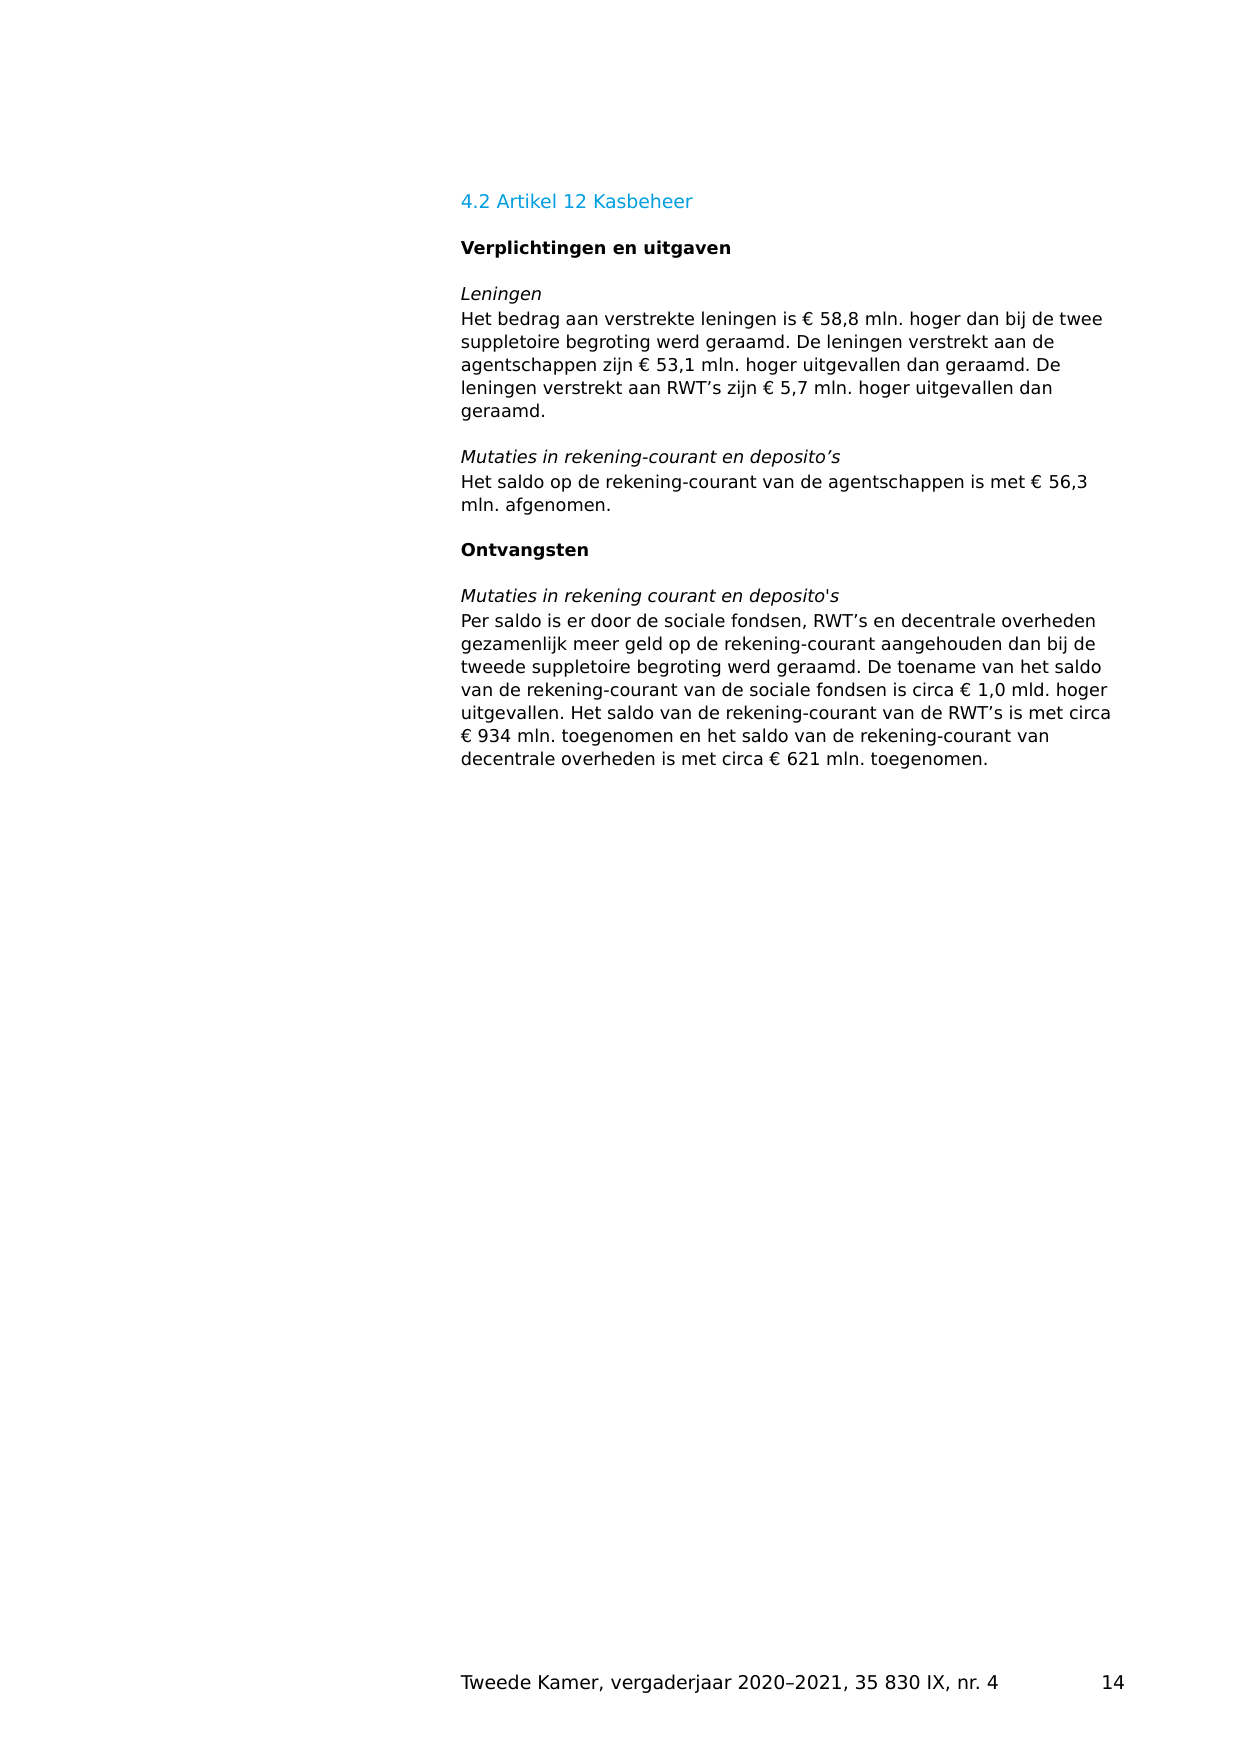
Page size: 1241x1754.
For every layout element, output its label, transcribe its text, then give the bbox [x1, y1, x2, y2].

text Ontvangsten [461, 538, 1125, 561]
text Leningen [461, 282, 1125, 305]
text Verplichtingen en uitgaven [461, 236, 1125, 259]
text Mutaties in rekening courant en deposito's [461, 584, 1125, 607]
text Mutaties in rekening-courant en deposito’s [461, 445, 1125, 468]
title 4.2 Artikel 12 Kasbeheer [461, 191, 1125, 213]
text Het saldo op de rekening-courant van de agentschappen is met € 56,3 mln. afgenomen. [461, 470, 1125, 516]
text Het bedrag aan verstrekte leningen is € 58,8 mln. hoger dan bij de twee suppletoire begroting werd geraamd. De leningen verstrekt aan de agentschappen zijn € 53,1 mln. hoger uitgevallen dan geraamd. De leningen verstrekt aan RWT’s zijn € 5,7 mln. hoger uitgevallen dan geraamd. [461, 307, 1125, 422]
text Per saldo is er door de sociale fondsen, RWT’s en decentrale overheden gezamenlijk meer geld op de rekening-courant aangehouden dan bij de tweede suppletoire begroting werd geraamd. De toename van het saldo van de rekening-courant van de sociale fondsen is circa € 1,0 mld. hoger uitgevallen. Het saldo van de rekening-courant van de RWT’s is met circa € 934 mln. toegenomen en het saldo van de rekening-courant van decentrale overheden is met circa € 621 mln. toegenomen. [461, 609, 1125, 770]
